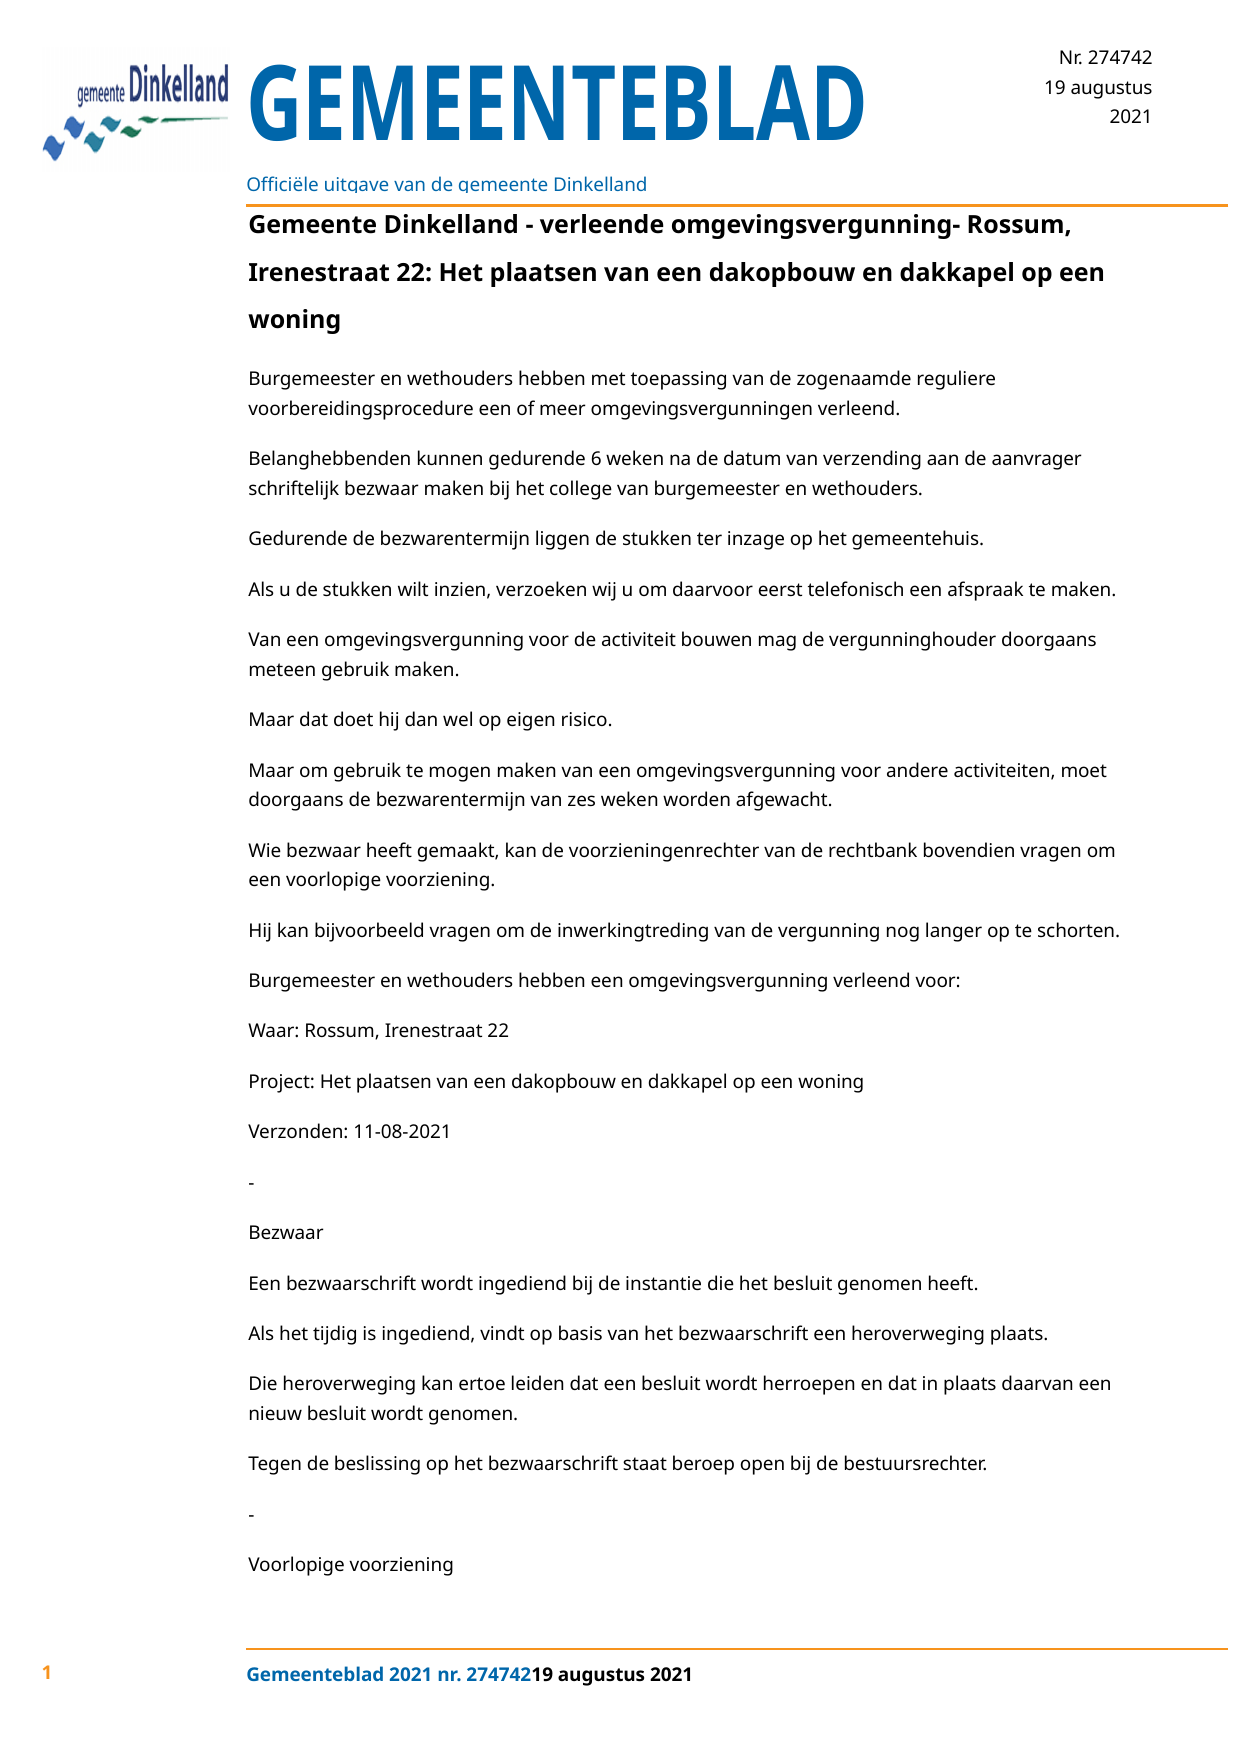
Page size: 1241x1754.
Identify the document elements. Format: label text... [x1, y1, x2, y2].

text Voorlopige voorziening [248, 1551, 1152, 1577]
text Als u de stukken wilt inzien, verzoeken wij u om daarvoor eerst telefonisch een afspraak te maken. [248, 576, 1152, 602]
text Bezwaar [248, 1219, 1152, 1245]
text Een bezwaarschrift wordt ingediend bij de instantie die het besluit genomen heeft. [248, 1270, 1152, 1295]
text Gemeente Dinkelland - verleende omgevingsvergunning- Rossum, Irenestraat 22: Het plaatsen van een dakopbouw en dakkapel op een woning [248, 207, 1152, 336]
text - [248, 1169, 1152, 1194]
text Burgemeester en wethouders hebben een omgevingsvergunning verleend voor: [248, 967, 1152, 993]
text Project: Het plaatsen van een dakopbouw en dakkapel op een woning [248, 1068, 1152, 1094]
text Belanghebbenden kunnen gedurende 6 weken na de datum van verzending aan de aanvrager schriftelijk bezwaar maken bij het college van burgemeester en wethouders. [248, 446, 1152, 501]
text Maar om gebruik te mogen maken van een omgevingsvergunning voor andere activiteiten, moet doorgaans de bezwarentermijn van zes weken worden afgewacht. [248, 757, 1152, 812]
text Hij kan bijvoorbeeld vragen om de inwerkingtreding van de vergunning nog langer op te schorten. [248, 917, 1152, 942]
text Als het tijdig is ingediend, vindt op basis van het bezwaarschrift een heroverweging plaats. [248, 1320, 1152, 1346]
text - [248, 1501, 1152, 1527]
text Tegen de beslissing op het bezwaarschrift staat beroep open bij de bestuursrechter. [248, 1451, 1152, 1476]
text Maar dat doet hij dan wel op eigen risico. [248, 706, 1152, 732]
text Die heroverweging kan ertoe leiden dat een besluit wordt herroepen en dat in plaats daarvan een nieuw besluit wordt genomen. [248, 1371, 1152, 1426]
text Burgemeester en wethouders hebben met toepassing van de zogenaamde reguliere voorbereidingsprocedure een of meer omgevingsvergunningen verleend. [248, 366, 1152, 421]
text Verzonden: 11-08-2021 [248, 1118, 1152, 1144]
text Waar: Rossum, Irenestraat 22 [248, 1018, 1152, 1043]
text Wie bezwaar heeft gemaakt, kan de voorzieningenrechter van de rechtbank bovendien vragen om een voorlopige voorziening. [248, 837, 1152, 892]
text Gedurende de bezwarentermijn liggen de stukken ter inzage op het gemeentehuis. [248, 526, 1152, 551]
picture [41, 47, 231, 172]
text Van een omgevingsvergunning voor de activiteit bouwen mag de vergunninghouder doorgaans meteen gebruik maken. [248, 626, 1152, 682]
